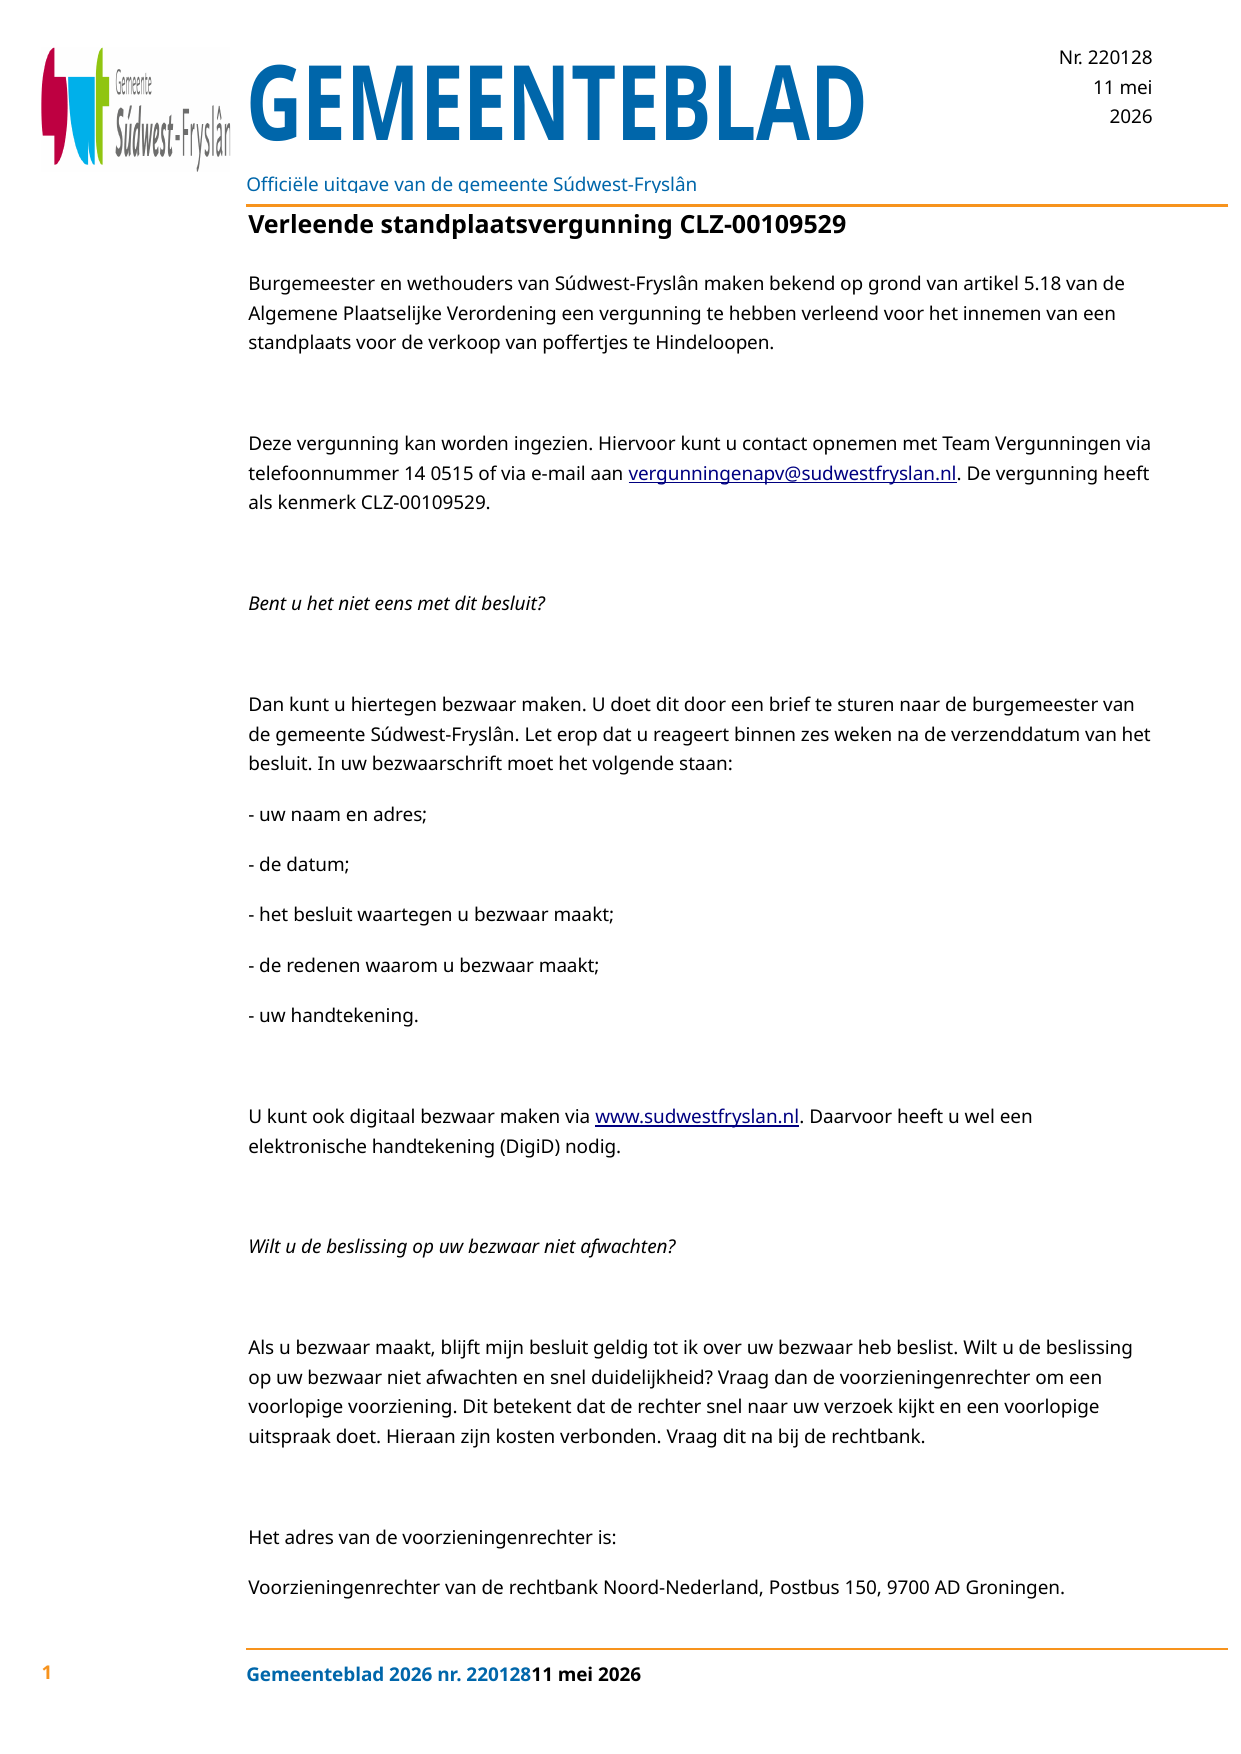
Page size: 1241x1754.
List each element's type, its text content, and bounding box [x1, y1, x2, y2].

text U kunt ook digitaal bezwaar maken via www.sudwestfryslan.nl. Daarvoor heeft u wel een elektronische handtekening (DigiD) nodig. [248, 1103, 1152, 1158]
text - de redenen waarom u bezwaar maakt; [248, 952, 1152, 978]
text - uw handtekening. [248, 1002, 1152, 1028]
text Dan kunt u hiertegen bezwaar maken. U doet dit door een brief te sturen naar de burgemeester van de gemeente Súdwest-Fryslân. Let erop dat u reageert binnen zes weken na de verzenddatum van het besluit. In uw bezwaarschrift moet het volgende staan: [248, 691, 1152, 776]
text Voorzieningenrechter van de rechtbank Noord-Nederland, Postbus 150, 9700 AD Groningen. [248, 1574, 1152, 1600]
text - de datum; [248, 851, 1152, 877]
text Deze vergunning kan worden ingezien. Hiervoor kunt u contact opnemen met Team Vergunningen via telefoonnummer 14 0515 of via e-mail aan vergunningenapv@sudwestfryslan.nl. De vergunning heeft als kenmerk CLZ-00109529. [248, 430, 1152, 515]
text Verleende standplaatsvergunning CLZ-00109529 [248, 207, 1152, 241]
text Bent u het niet eens met dit besluit? [248, 590, 1152, 616]
text Burgemeester en wethouders van Súdwest-Fryslân maken bekend op grond van artikel 5.18 van de Algemene Plaatselijke Verordening een vergunning te hebben verleend voor het innemen van een standplaats voor de verkoop van poffertjes te Hindeloopen. [248, 270, 1152, 355]
text Het adres van de voorzieningenrechter is: [248, 1524, 1152, 1550]
text - het besluit waartegen u bezwaar maakt; [248, 902, 1152, 927]
text Als u bezwaar maakt, blijft mijn besluit geldig tot ik over uw bezwaar heb beslist. Wilt u de beslissing op uw bezwaar niet afwachten en snel duidelijkheid? Vraag dan de voorzieningenrechter om een voorlopige voorziening. Dit betekent dat de rechter snel naar uw verzoek kijkt en een voorlopige uitspraak doet. Hieraan zijn kosten verbonden. Vraag dit na bij de rechtbank. [248, 1334, 1152, 1449]
text - uw naam en adres; [248, 801, 1152, 826]
text Wilt u de beslissing op uw bezwaar niet afwachten? [248, 1234, 1152, 1259]
picture [41, 47, 231, 172]
